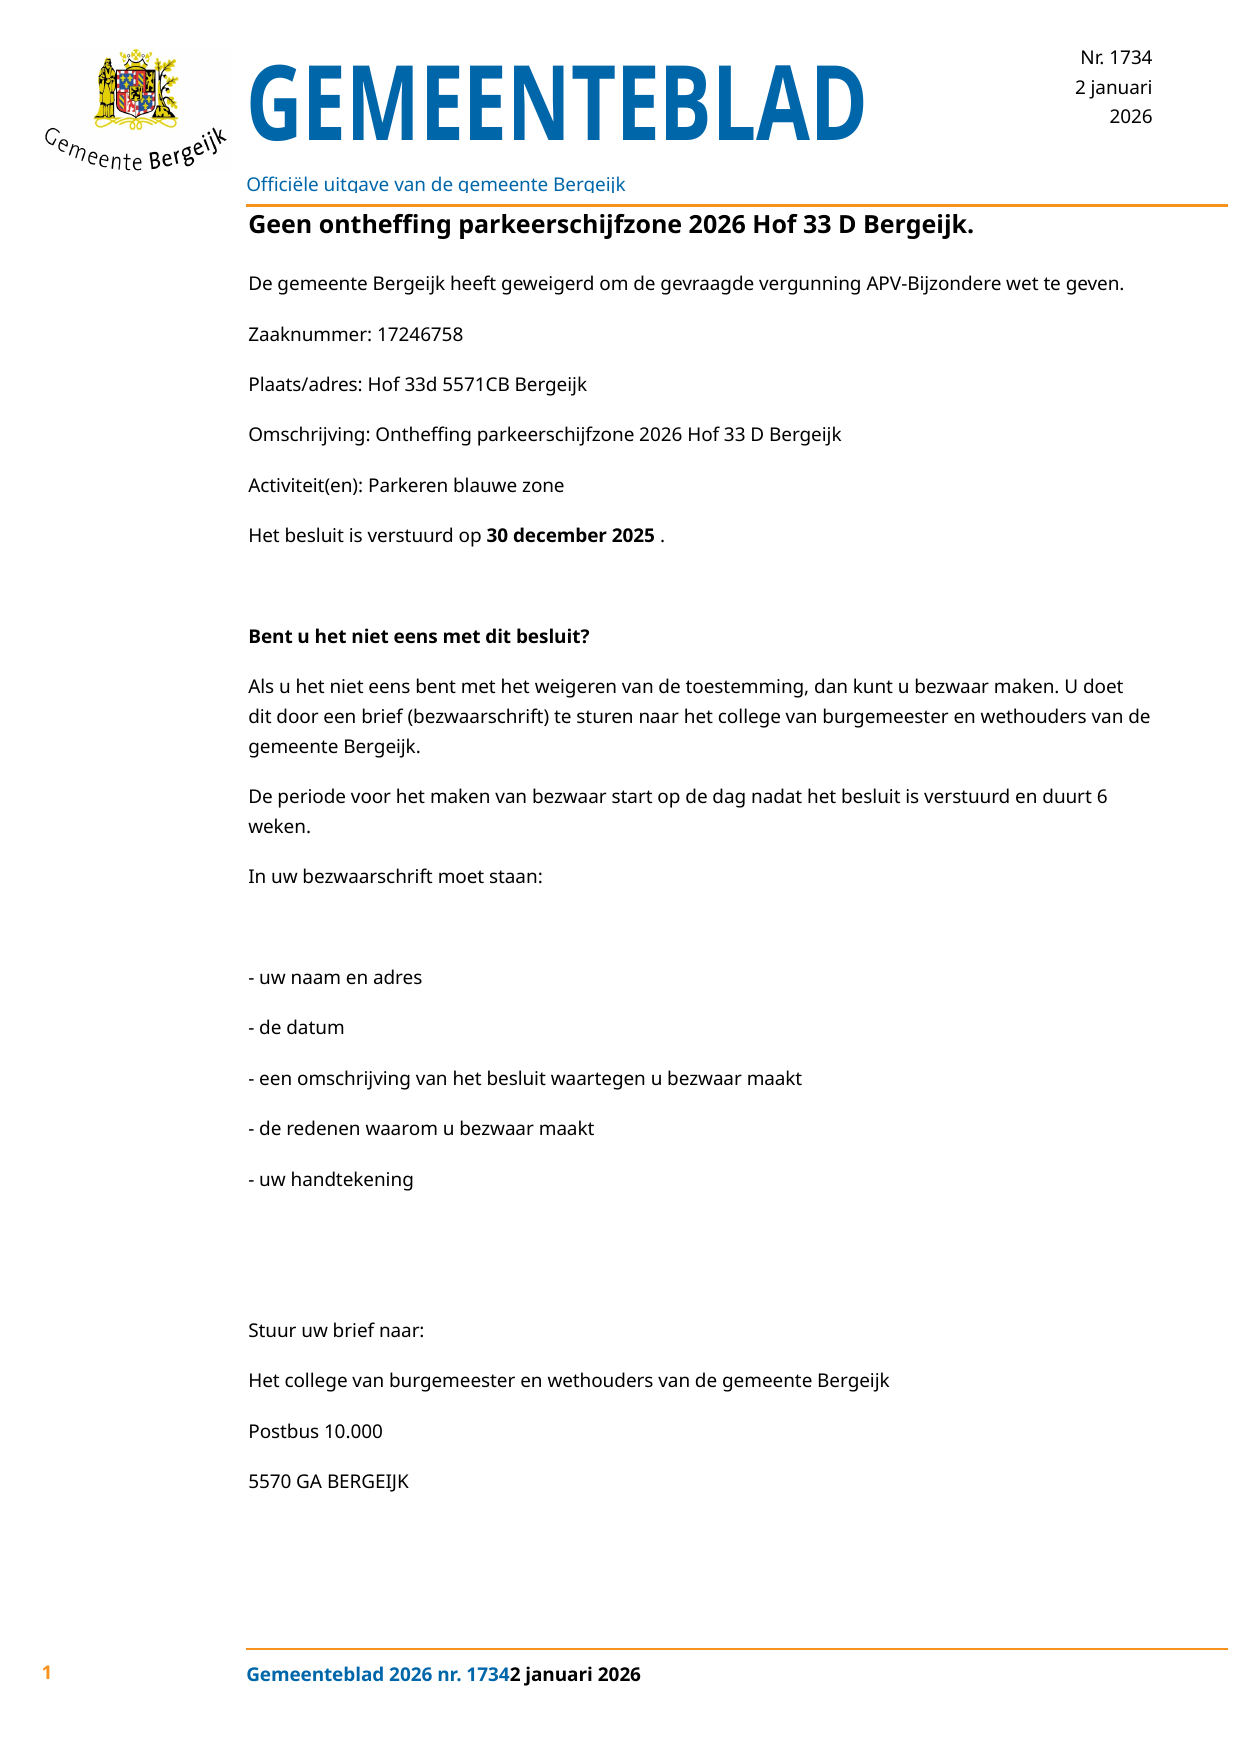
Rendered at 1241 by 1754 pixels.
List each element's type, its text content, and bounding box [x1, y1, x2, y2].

text Bent u het niet eens met dit besluit? [248, 623, 1152, 649]
text Plaats/adres: Hof 33d 5571CB Bergeijk [248, 371, 1152, 397]
text Het college van burgemeester en wethouders van de gemeente Bergeijk [248, 1367, 1152, 1393]
text Stuur uw brief naar: [248, 1317, 1152, 1343]
text - de redenen waarom u bezwaar maakt [248, 1115, 1152, 1141]
text - een omschrijving van het besluit waartegen u bezwaar maakt [248, 1065, 1152, 1091]
text Geen ontheffing parkeerschijfzone 2026 Hof 33 D Bergeijk. [248, 207, 1152, 241]
text Activiteit(en): Parkeren blauwe zone [248, 472, 1152, 498]
text - de datum [248, 1014, 1152, 1040]
text - uw handtekening [248, 1166, 1152, 1191]
picture [41, 47, 231, 172]
text In uw bezwaarschrift moet staan: [248, 863, 1152, 889]
text 5570 GA BERGEIJK [248, 1468, 1152, 1494]
text De gemeente Bergeijk heeft geweigerd om de gevraagde vergunning APV-Bijzondere wet te geven. [248, 270, 1152, 296]
text Als u het niet eens bent met het weigeren van de toestemming, dan kunt u bezwaar maken. U doet dit door een brief (bezwaarschrift) te sturen naar het college van burgemeester en wethouders van de gemeente Bergeijk. [248, 674, 1152, 758]
text De periode voor het maken van bezwaar start op de dag nadat het besluit is verstuurd en duurt 6 weken. [248, 783, 1152, 838]
text Het besluit is verstuurd op 30 december 2025 . [248, 522, 1152, 548]
text Omschrijving: Ontheffing parkeerschijfzone 2026 Hof 33 D Bergeijk [248, 422, 1152, 447]
text Zaaknummer: 17246758 [248, 321, 1152, 346]
text Postbus 10.000 [248, 1418, 1152, 1443]
text - uw naam en adres [248, 964, 1152, 990]
